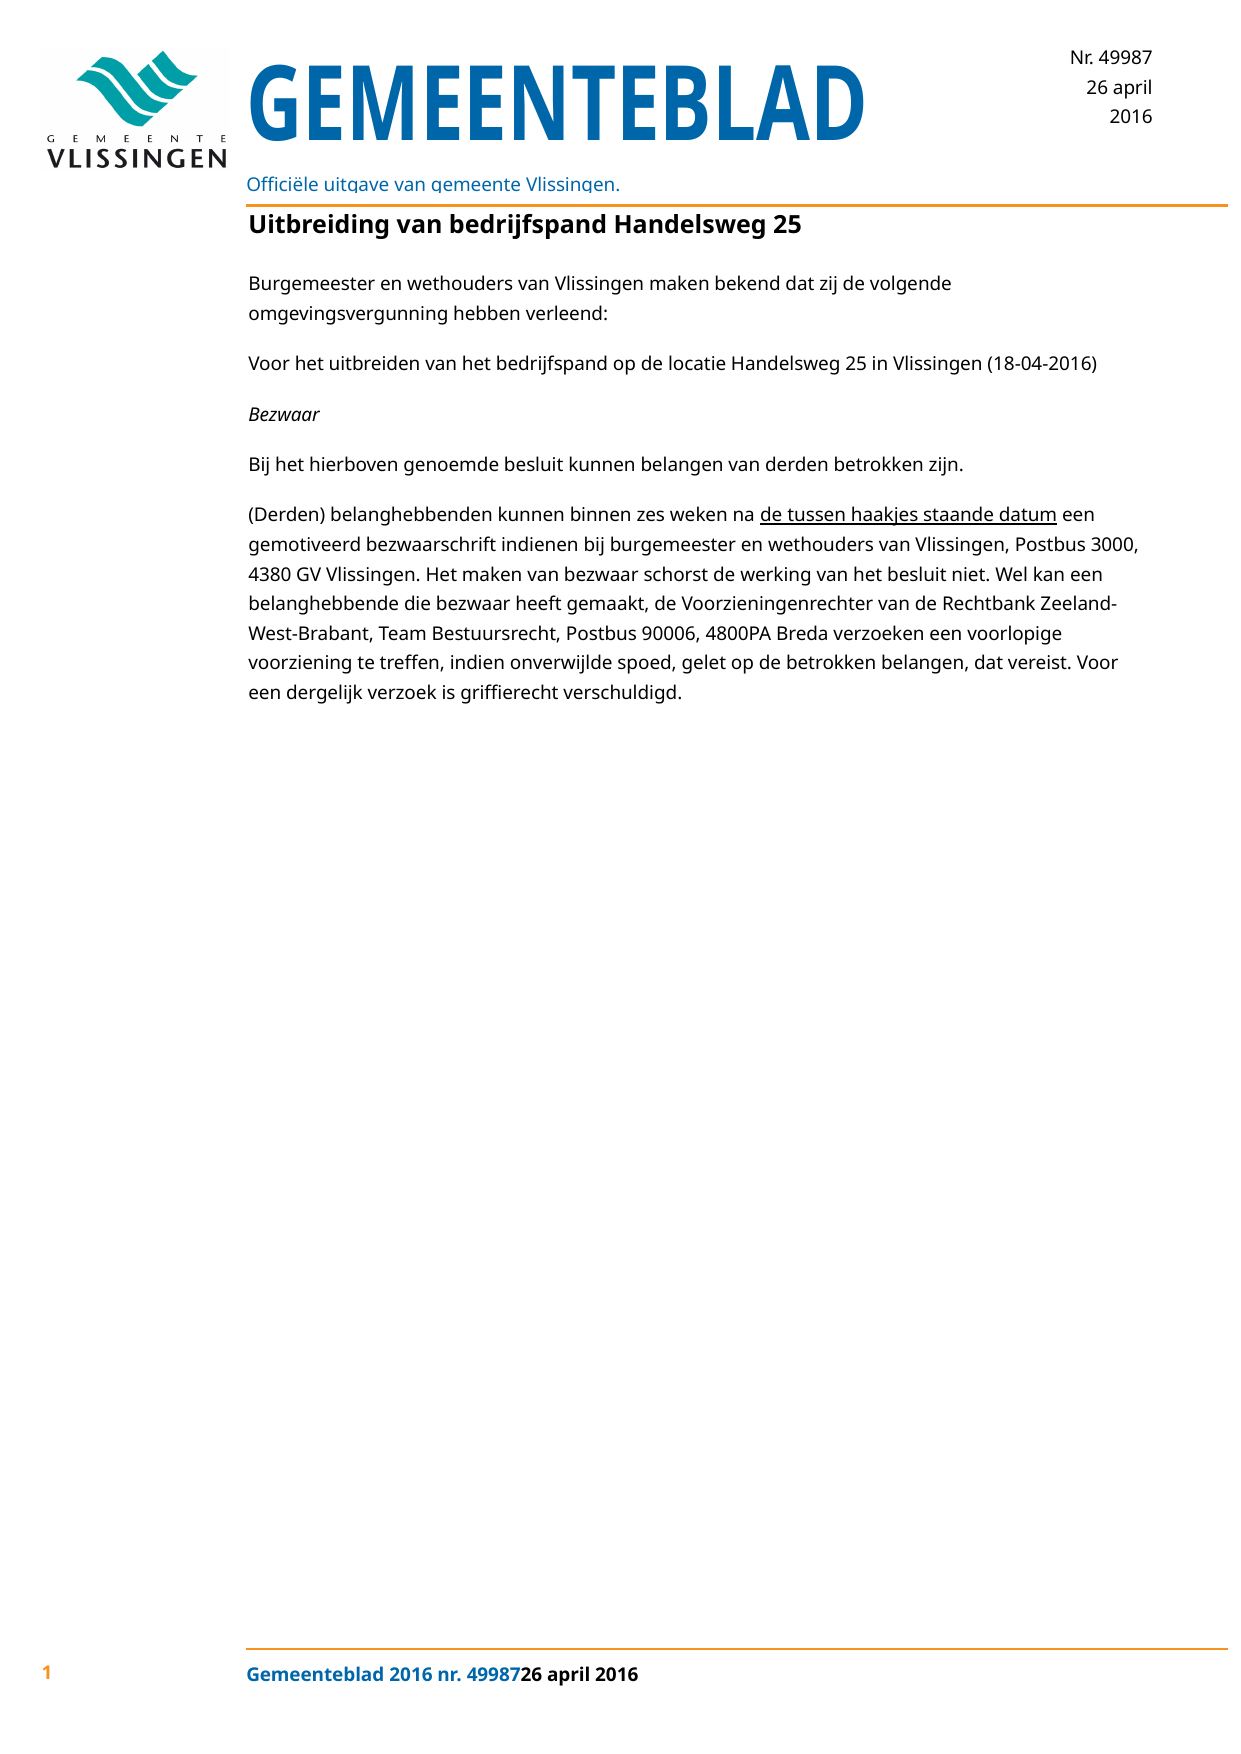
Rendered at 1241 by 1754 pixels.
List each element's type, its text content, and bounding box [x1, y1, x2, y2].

text Burgemeester en wethouders van Vlissingen maken bekend dat zij de volgende omgevingsvergunning hebben verleend: [248, 270, 1152, 326]
text Bij het hierboven genoemde besluit kunnen belangen van derden betrokken zijn. [248, 451, 1152, 477]
text Uitbreiding van bedrijfspand Handelsweg 25 [248, 207, 1152, 241]
text Bezwaar [248, 401, 1152, 426]
picture [41, 47, 231, 172]
text Voor het uitbreiden van het bedrijfspand op de locatie Handelsweg 25 in Vlissingen (18-04-2016) [248, 350, 1152, 376]
text (Derden) belanghebbenden kunnen binnen zes weken na de tussen haakjes staande datum een gemotiveerd bezwaarschrift indienen bij burgemeester en wethouders van Vlissingen, Postbus 3000, 4380 GV Vlissingen. Het maken van bezwaar schorst de werking van het besluit niet. Wel kan een belanghebbende die bezwaar heeft gemaakt, de Voorzieningenrechter van de Rechtbank Zeeland-West-Brabant, Team Bestuursrecht, Postbus 90006, 4800PA Breda verzoeken een voorlopige voorziening te treffen, indien onverwijlde spoed, gelet op de betrokken belangen, dat vereist. Voor een dergelijk verzoek is griffierecht verschuldigd. [248, 502, 1152, 705]
